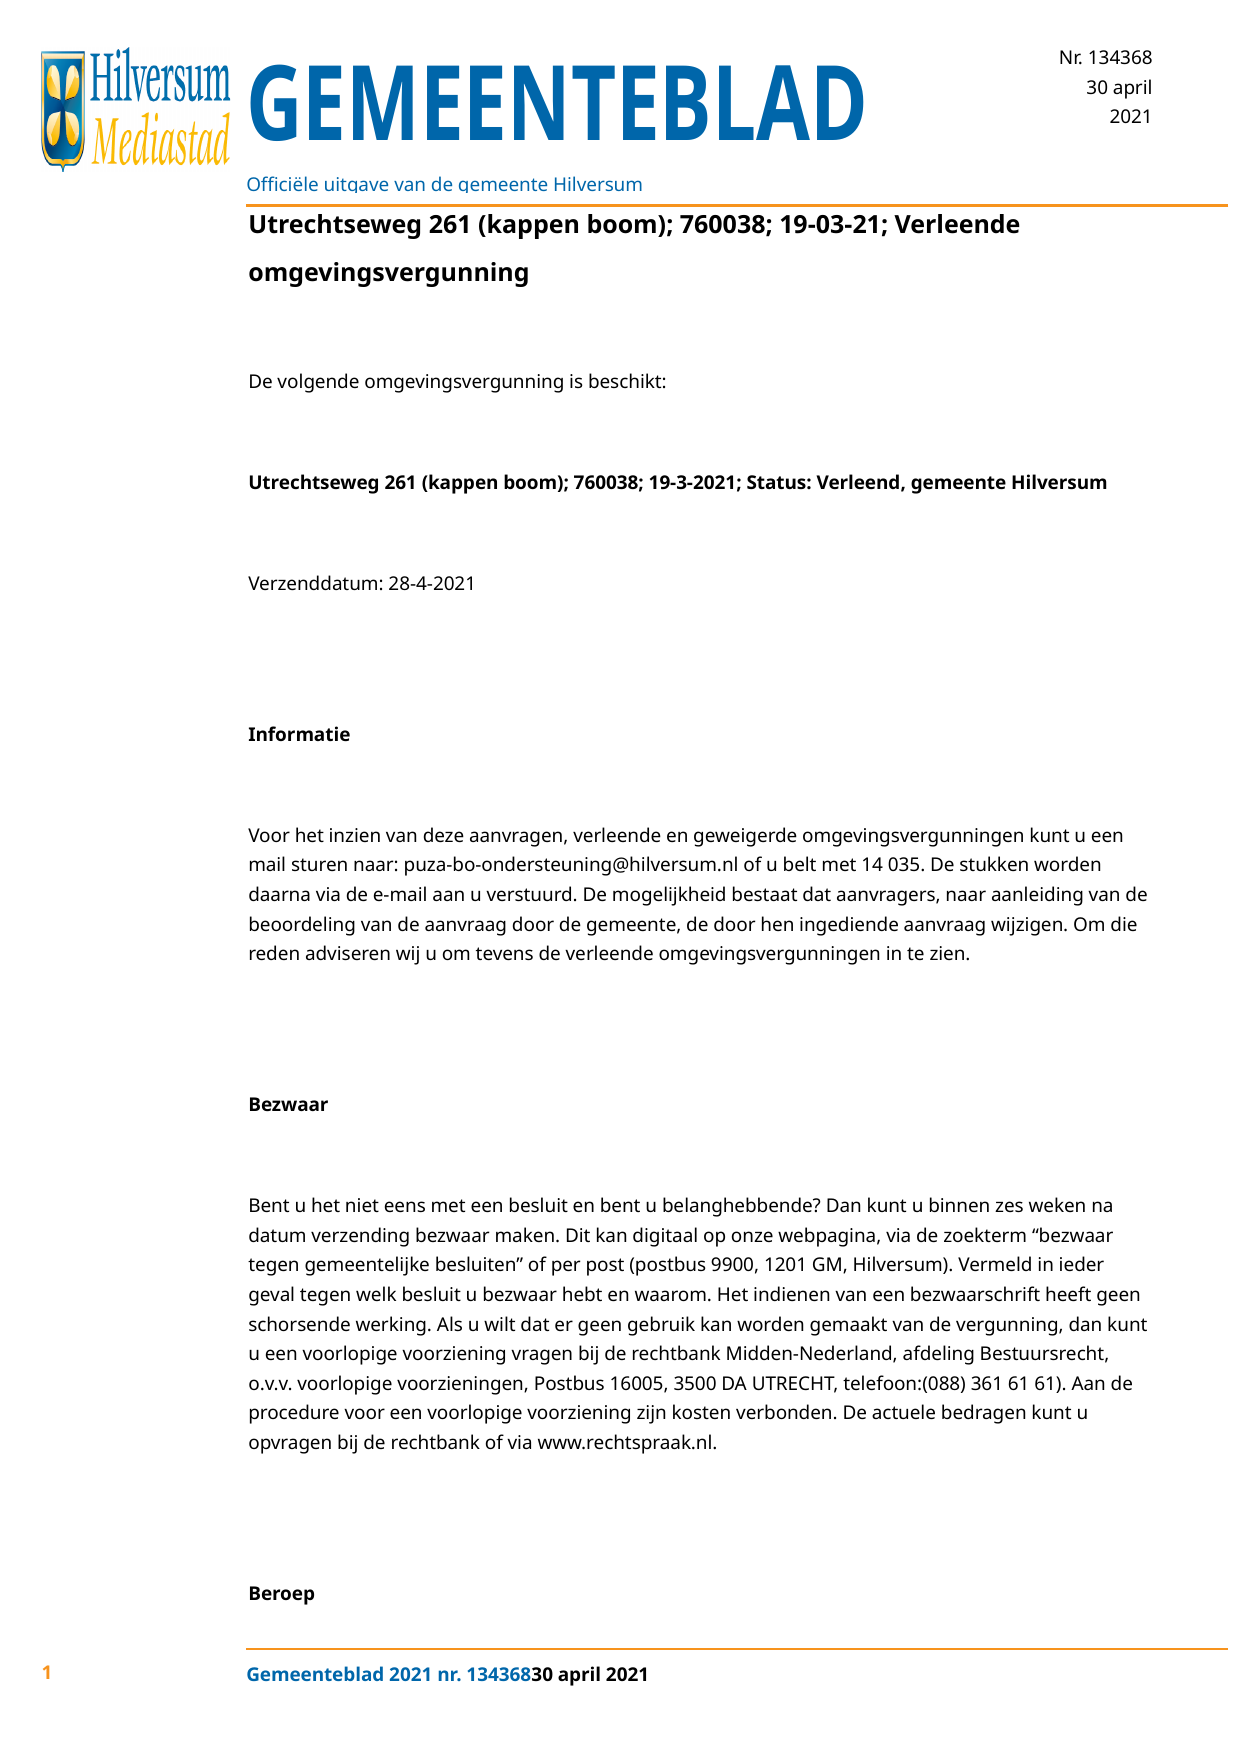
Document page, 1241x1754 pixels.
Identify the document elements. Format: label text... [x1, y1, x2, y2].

text Verzenddatum: 28-4-2021 [248, 570, 1152, 596]
picture [41, 47, 231, 172]
text Utrechtseweg 261 (kappen boom); 760038; 19-03-21; Verleende omgevingsvergunning [248, 207, 1152, 288]
text Bezwaar [248, 1092, 1152, 1117]
text Informatie [248, 721, 1152, 747]
text Utrechtseweg 261 (kappen boom); 760038; 19-3-2021; Status: Verleend, gemeente Hilversum [248, 469, 1152, 495]
text Beroep [248, 1580, 1152, 1606]
text Voor het inzien van deze aanvragen, verleende en geweigerde omgevingsvergunningen kunt u een mail sturen naar: puza-bo-ondersteuning@hilversum.nl of u belt met 14 035. De stukken worden daarna via de e-mail aan u verstuurd. De mogelijkheid bestaat dat aanvragers, naar aanleiding van de beoordeling van de aanvraag door de gemeente, de door hen ingediende aanvraag wijzigen. Om die reden adviseren wij u om tevens de verleende omgevingsvergunningen in te zien. [248, 822, 1152, 966]
text Bent u het niet eens met een besluit en bent u belanghebbende? Dan kunt u binnen zes weken na datum verzending bezwaar maken. Dit kan digitaal op onze webpagina, via de zoekterm “bezwaar tegen gemeentelijke besluiten” of per post (postbus 9900, 1201 GM, Hilversum). Vermeld in ieder geval tegen welk besluit u bezwaar hebt en waarom. Het indienen van een bezwaarschrift heeft geen schorsende werking. Als u wilt dat er geen gebruik kan worden gemaakt van de vergunning, dan kunt u een voorlopige voorziening vragen bij de rechtbank Midden-Nederland, afdeling Bestuursrecht, o.v.v. voorlopige voorzieningen, Postbus 16005, 3500 DA UTRECHT, telefoon:(088) 361 61 61). Aan de procedure voor een voorlopige voorziening zijn kosten verbonden. De actuele bedragen kunt u opvragen bij de rechtbank of via www.rechtspraak.nl. [248, 1192, 1152, 1455]
text De volgende omgevingsvergunning is beschikt: [248, 368, 1152, 394]
